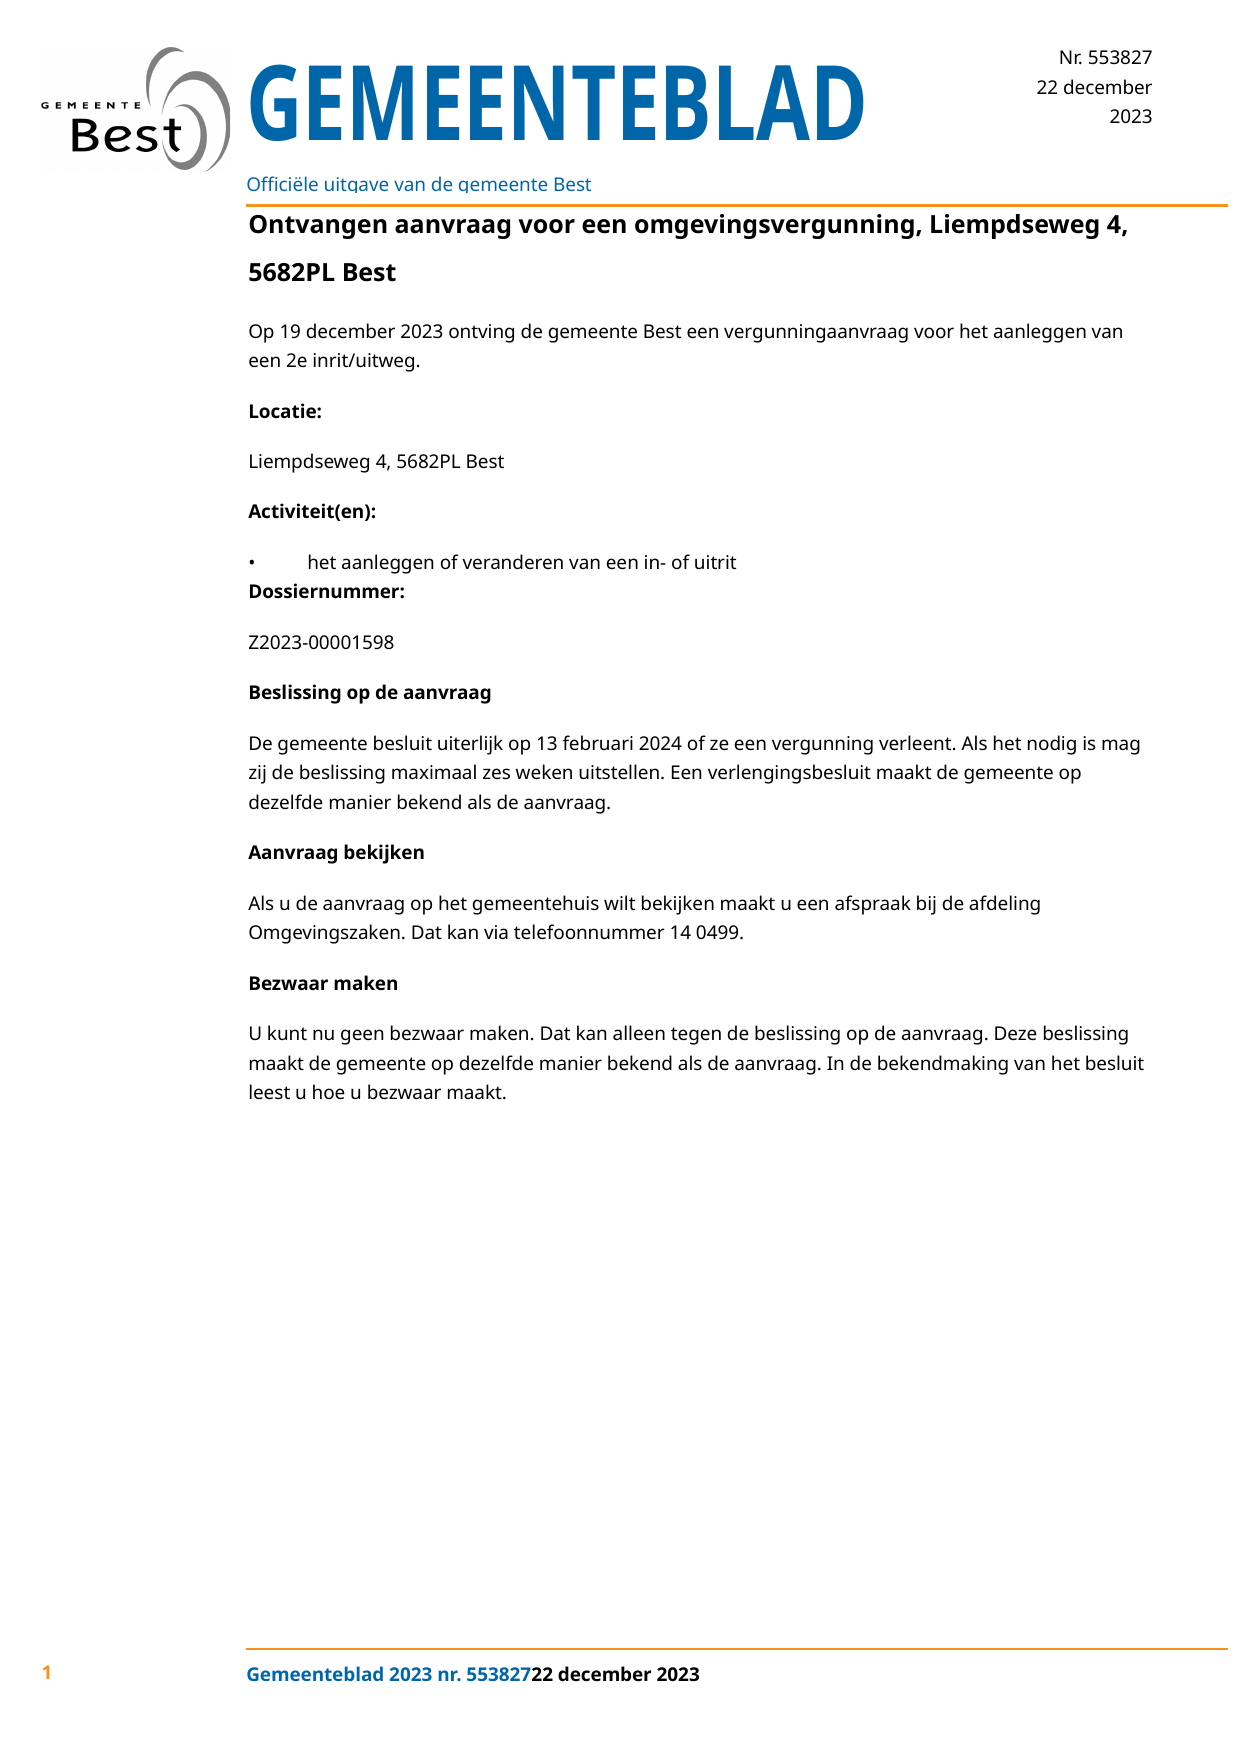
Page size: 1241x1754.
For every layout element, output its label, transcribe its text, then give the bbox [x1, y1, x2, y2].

text Aanvraag bekijken [248, 839, 1152, 865]
text Liempdseweg 4, 5682PL Best [248, 448, 1152, 474]
picture [41, 47, 231, 172]
text Beslissing op de aanvraag [248, 679, 1152, 705]
text Dossiernummer: [248, 579, 1152, 604]
text Locatie: [248, 398, 1152, 424]
text Ontvangen aanvraag voor een omgevingsvergunning, Liempdseweg 4, 5682PL Best [248, 207, 1152, 288]
text Bezwaar maken [248, 970, 1152, 996]
text De gemeente besluit uiterlijk op 13 februari 2024 of ze een vergunning verleent. Als het nodig is mag zij de beslissing maximaal zes weken uitstellen. Een verlengingsbesluit maakt de gemeente op dezelfde manier bekend als de aanvraag. [248, 730, 1152, 815]
text Als u de aanvraag op het gemeentehuis wilt bekijken maakt u een afspraak bij de afdeling Omgevingszaken. Dat kan via telefoonnummer 14 0499. [248, 890, 1152, 945]
list het aanleggen of veranderen van een in- of uitrit [248, 549, 1152, 575]
text Z2023-00001598 [248, 629, 1152, 655]
text U kunt nu geen bezwaar maken. Dat kan alleen tegen de beslissing op de aanvraag. Deze beslissing maakt de gemeente op dezelfde manier bekend als de aanvraag. In de bekendmaking van het besluit leest u hoe u bezwaar maakt. [248, 1020, 1152, 1105]
text Op 19 december 2023 ontving de gemeente Best een vergunningaanvraag voor het aanleggen van een 2e inrit/uitweg. [248, 318, 1152, 373]
text Activiteit(en): [248, 499, 1152, 524]
